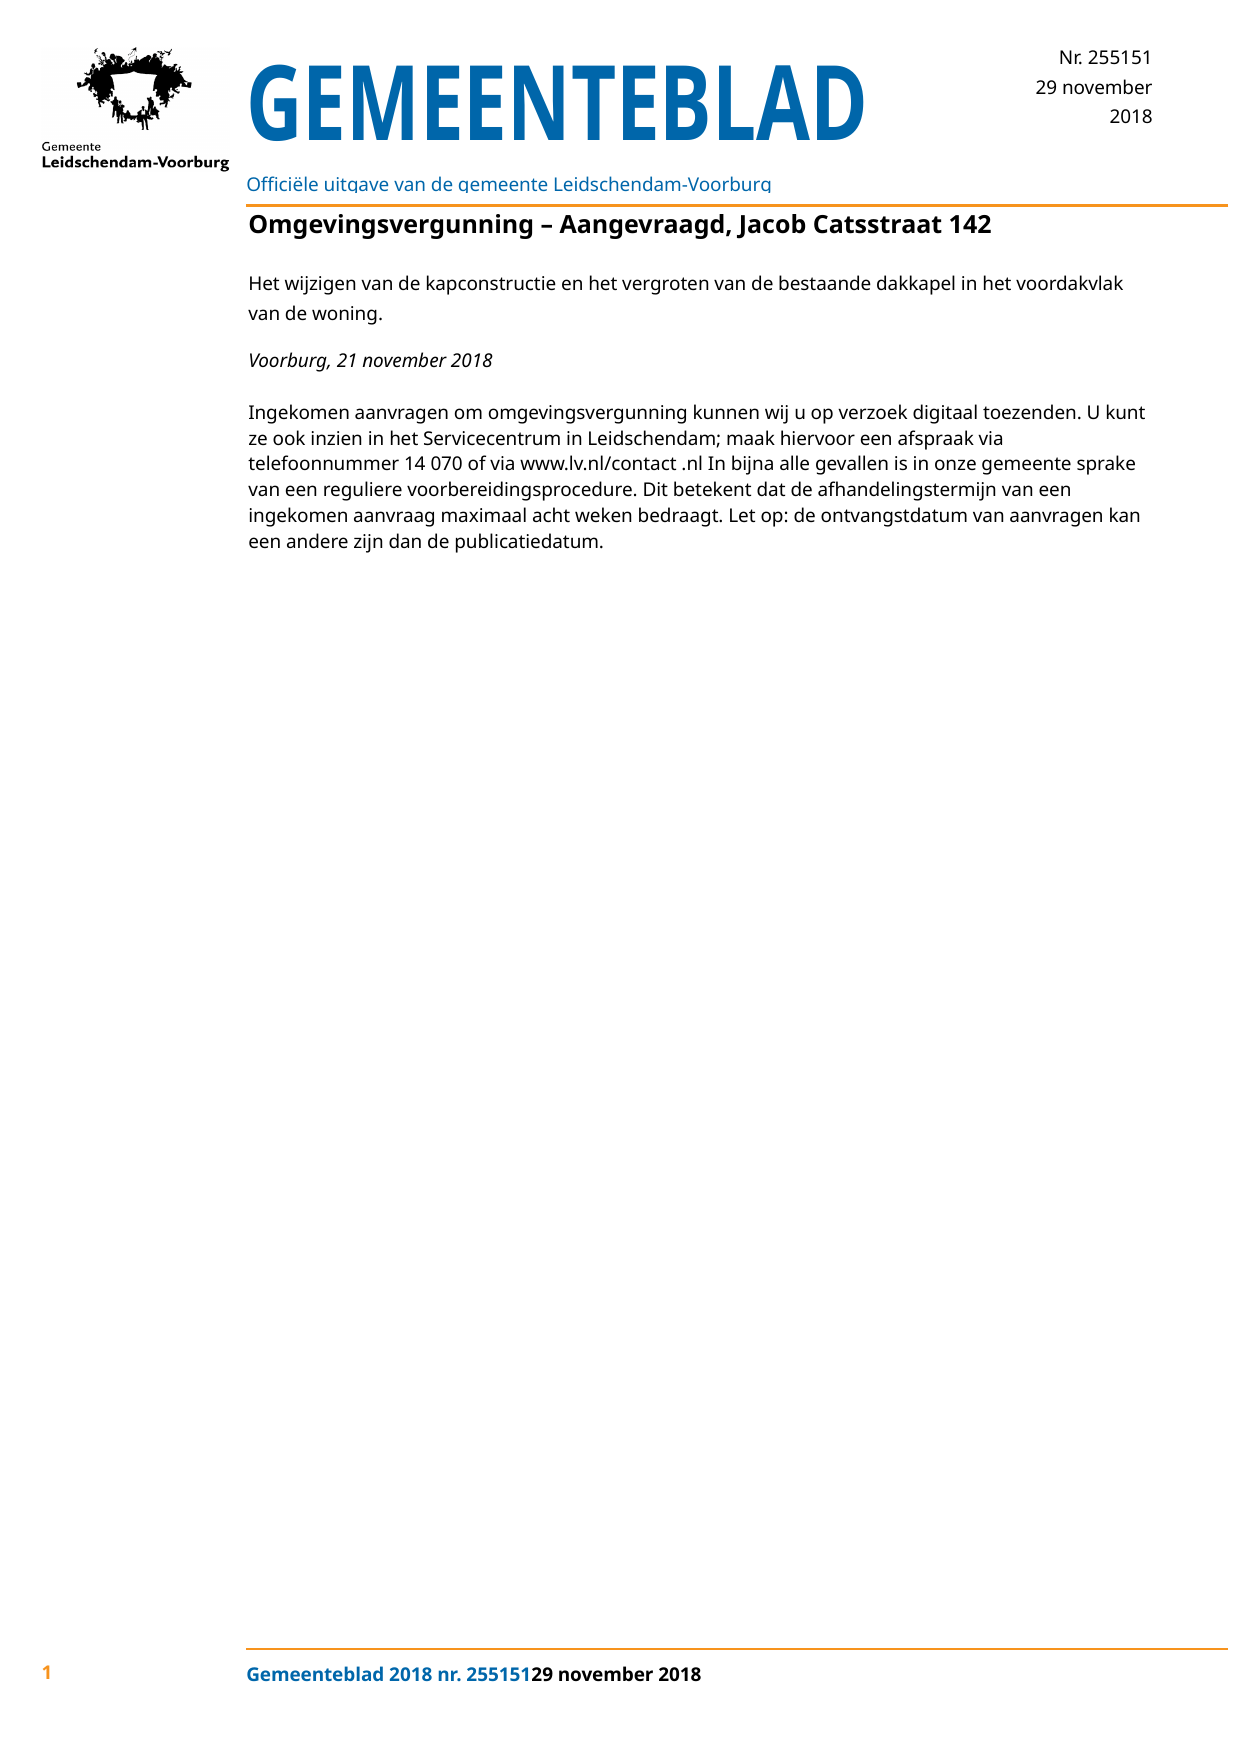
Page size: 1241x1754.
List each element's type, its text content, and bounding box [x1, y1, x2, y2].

text Het wijzigen van de kapconstructie en het vergroten van de bestaande dakkapel in het voordakvlak van de woning. [248, 270, 1152, 326]
text Voorburg, 21 november 2018 [248, 348, 1152, 373]
text Ingekomen aanvragen om omgevingsvergunning kunnen wij u op verzoek digitaal toezenden. U kunt ze ook inzien in het Servicecentrum in Leidschendam; maak hiervoor een afspraak via telefoonnummer 14 070 of via www.lv.nl/contact .nl In bijna alle gevallen is in onze gemeente sprake van een reguliere voorbereidingsprocedure. Dit betekent dat de afhandelingstermijn van een ingekomen aanvraag maximaal acht weken bedraagt. Let op: de ontvangstdatum van aanvragen kan een andere zijn dan de publicatiedatum. [248, 399, 1152, 553]
picture [41, 47, 231, 172]
text Omgevingsvergunning – Aangevraagd, Jacob Catsstraat 142 [248, 207, 1152, 241]
